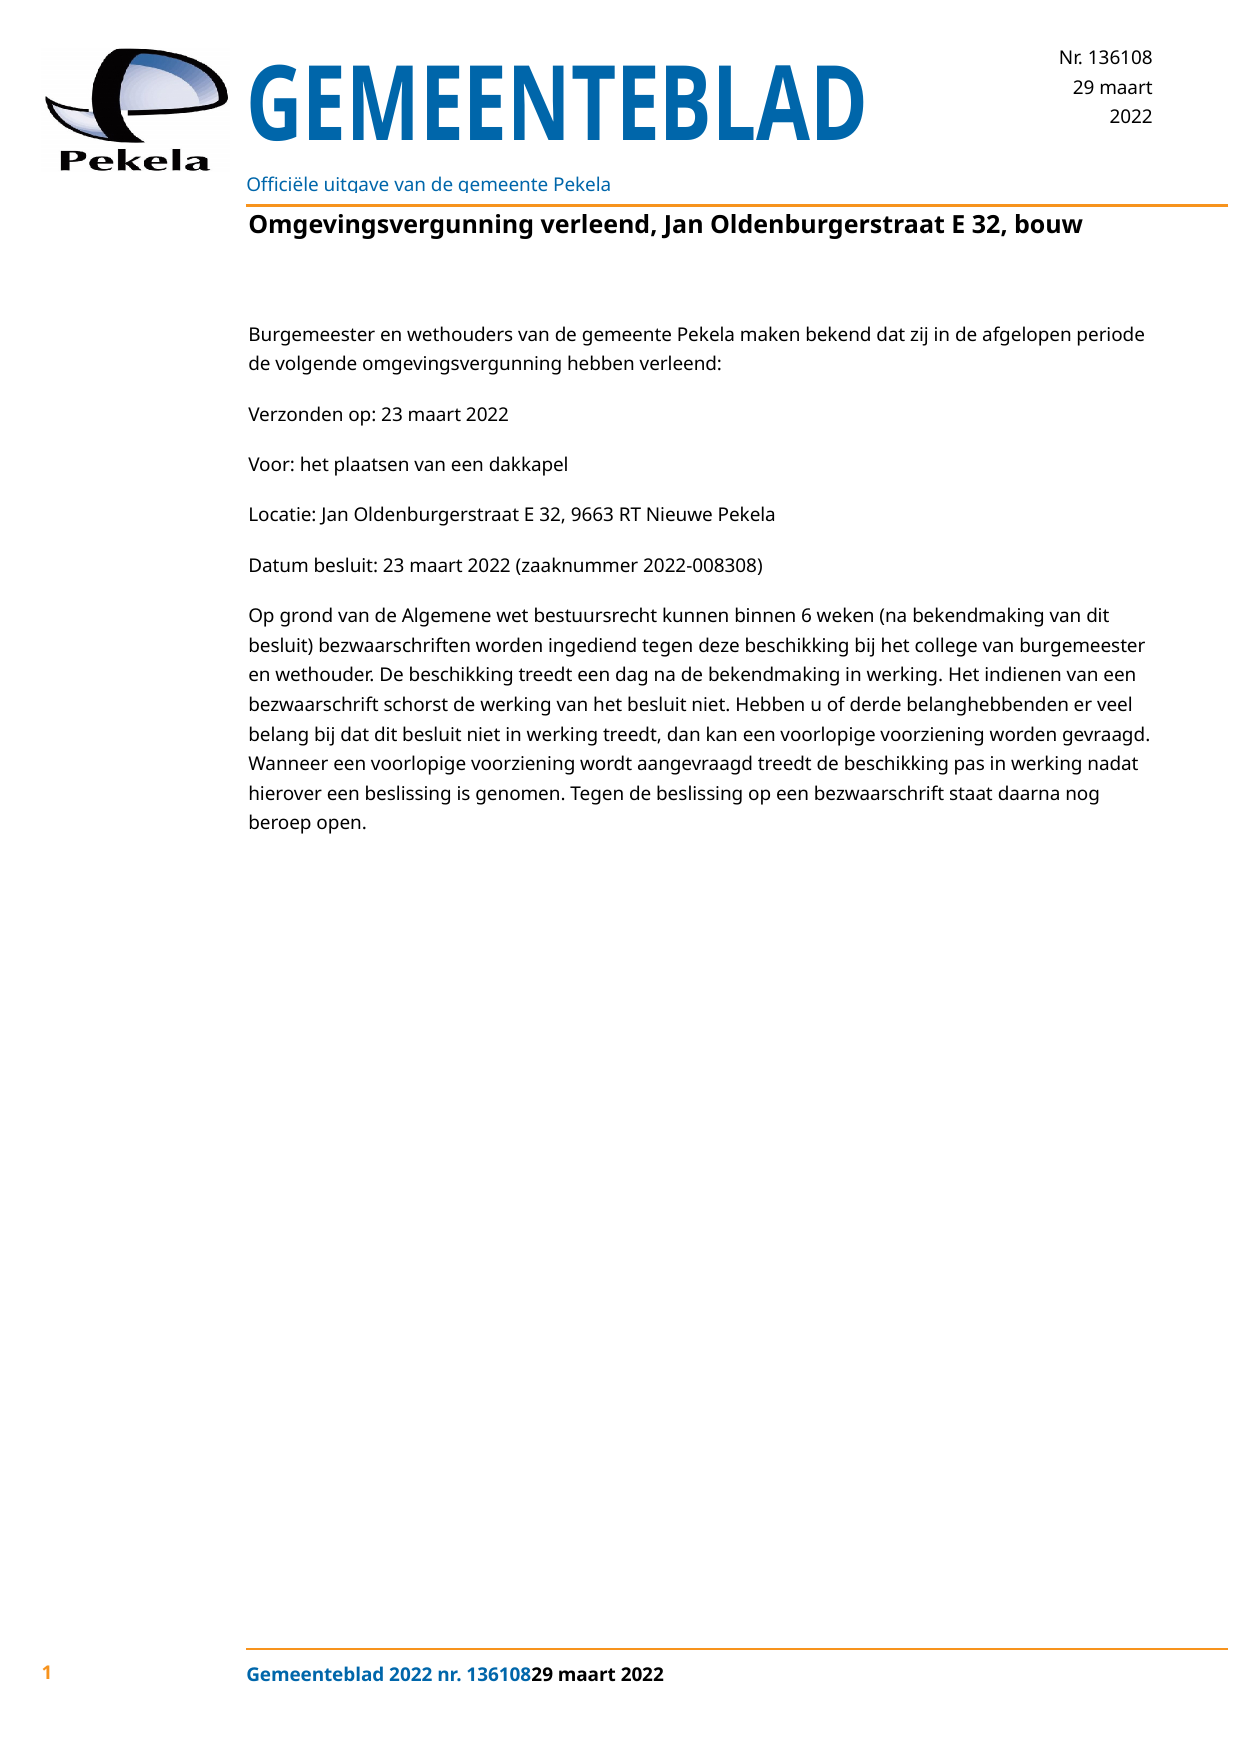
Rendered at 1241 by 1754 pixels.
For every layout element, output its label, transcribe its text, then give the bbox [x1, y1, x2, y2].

picture [41, 47, 231, 172]
text Verzonden op: 23 maart 2022 [248, 401, 1152, 426]
text Omgevingsvergunning verleend, Jan Oldenburgerstraat E 32, bouw [248, 207, 1152, 241]
text Datum besluit: 23 maart 2022 (zaaknummer 2022-008308) [248, 552, 1152, 578]
text Voor: het plaatsen van een dakkapel [248, 451, 1152, 477]
text Burgemeester en wethouders van de gemeente Pekela maken bekend dat zij in de afgelopen periode de volgende omgevingsvergunning hebben verleend: [248, 321, 1152, 376]
text Locatie: Jan Oldenburgerstraat E 32, 9663 RT Nieuwe Pekela [248, 502, 1152, 527]
text Op grond van de Algemene wet bestuursrecht kunnen binnen 6 weken (na bekendmaking van dit besluit) bezwaarschriften worden ingediend tegen deze beschikking bij het college van burgemeester en wethouder. De beschikking treedt een dag na de bekendmaking in werking. Het indienen van een bezwaarschrift schorst de werking van het besluit niet. Hebben u of derde belanghebbenden er veel belang bij dat dit besluit niet in werking treedt, dan kan een voorlopige voorziening worden gevraagd. Wanneer een voorlopige voorziening wordt aangevraagd treedt de beschikking pas in werking nadat hierover een beslissing is genomen. Tegen de beslissing op een bezwaarschrift staat daarna nog beroep open. [248, 602, 1152, 835]
